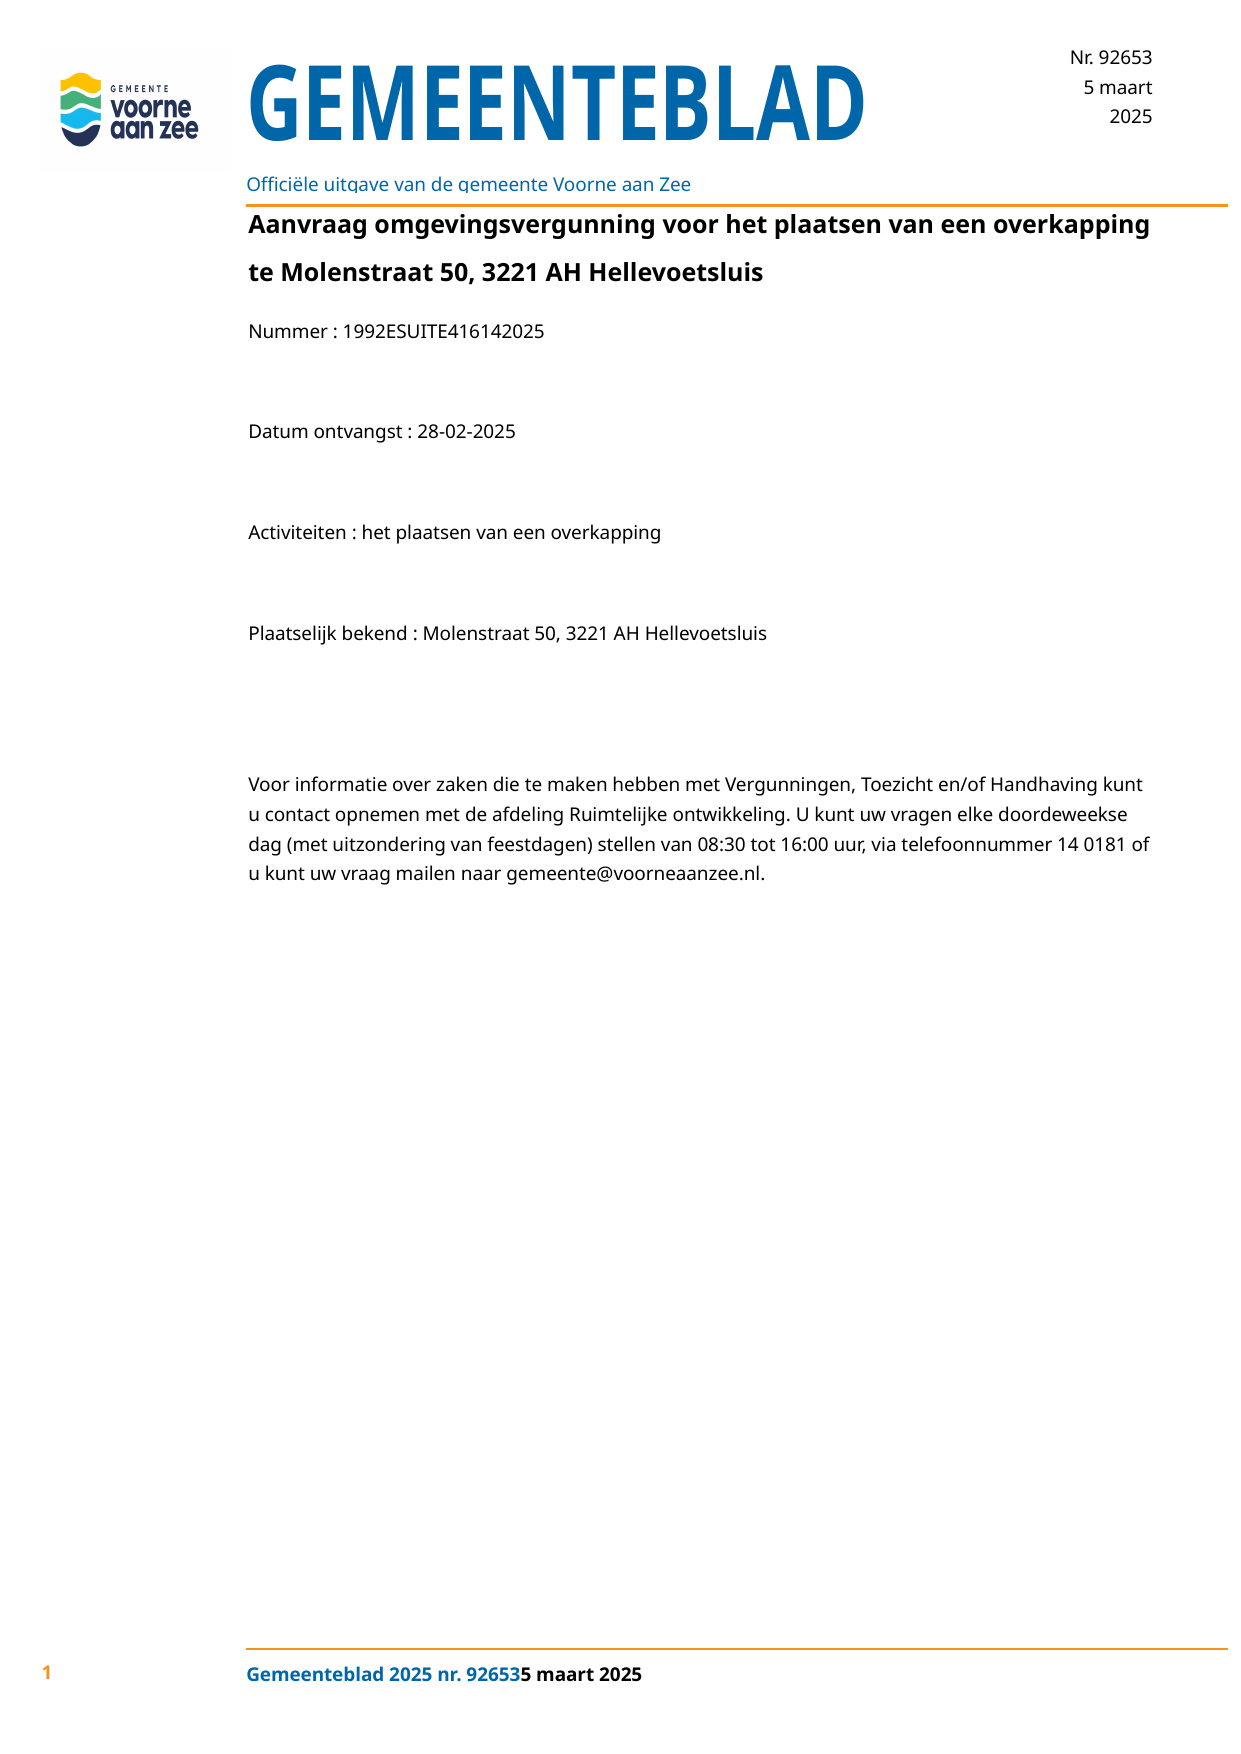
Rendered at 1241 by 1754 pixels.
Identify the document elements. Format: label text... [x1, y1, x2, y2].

text Voor informatie over zaken die te maken hebben met Vergunningen, Toezicht en/of Handhaving kunt u contact opnemen met de afdeling Ruimtelijke ontwikkeling. U kunt uw vragen elke doordeweekse dag (met uitzondering van feestdagen) stellen van 08:30 tot 16:00 uur, via telefoonnummer 14 0181 of u kunt uw vraag mailen naar gemeente@voorneaanzee.nl. [248, 772, 1152, 886]
text Nummer : 1992ESUITE416142025 [248, 318, 1152, 344]
text Activiteiten : het plaatsen van een overkapping [248, 519, 1152, 545]
text Aanvraag omgevingsvergunning voor het plaatsen van een overkapping te Molenstraat 50, 3221 AH Hellevoetsluis [248, 207, 1152, 288]
text Datum ontvangst : 28-02-2025 [248, 419, 1152, 444]
picture [41, 47, 231, 172]
text Plaatselijk bekend : Molenstraat 50, 3221 AH Hellevoetsluis [248, 620, 1152, 646]
